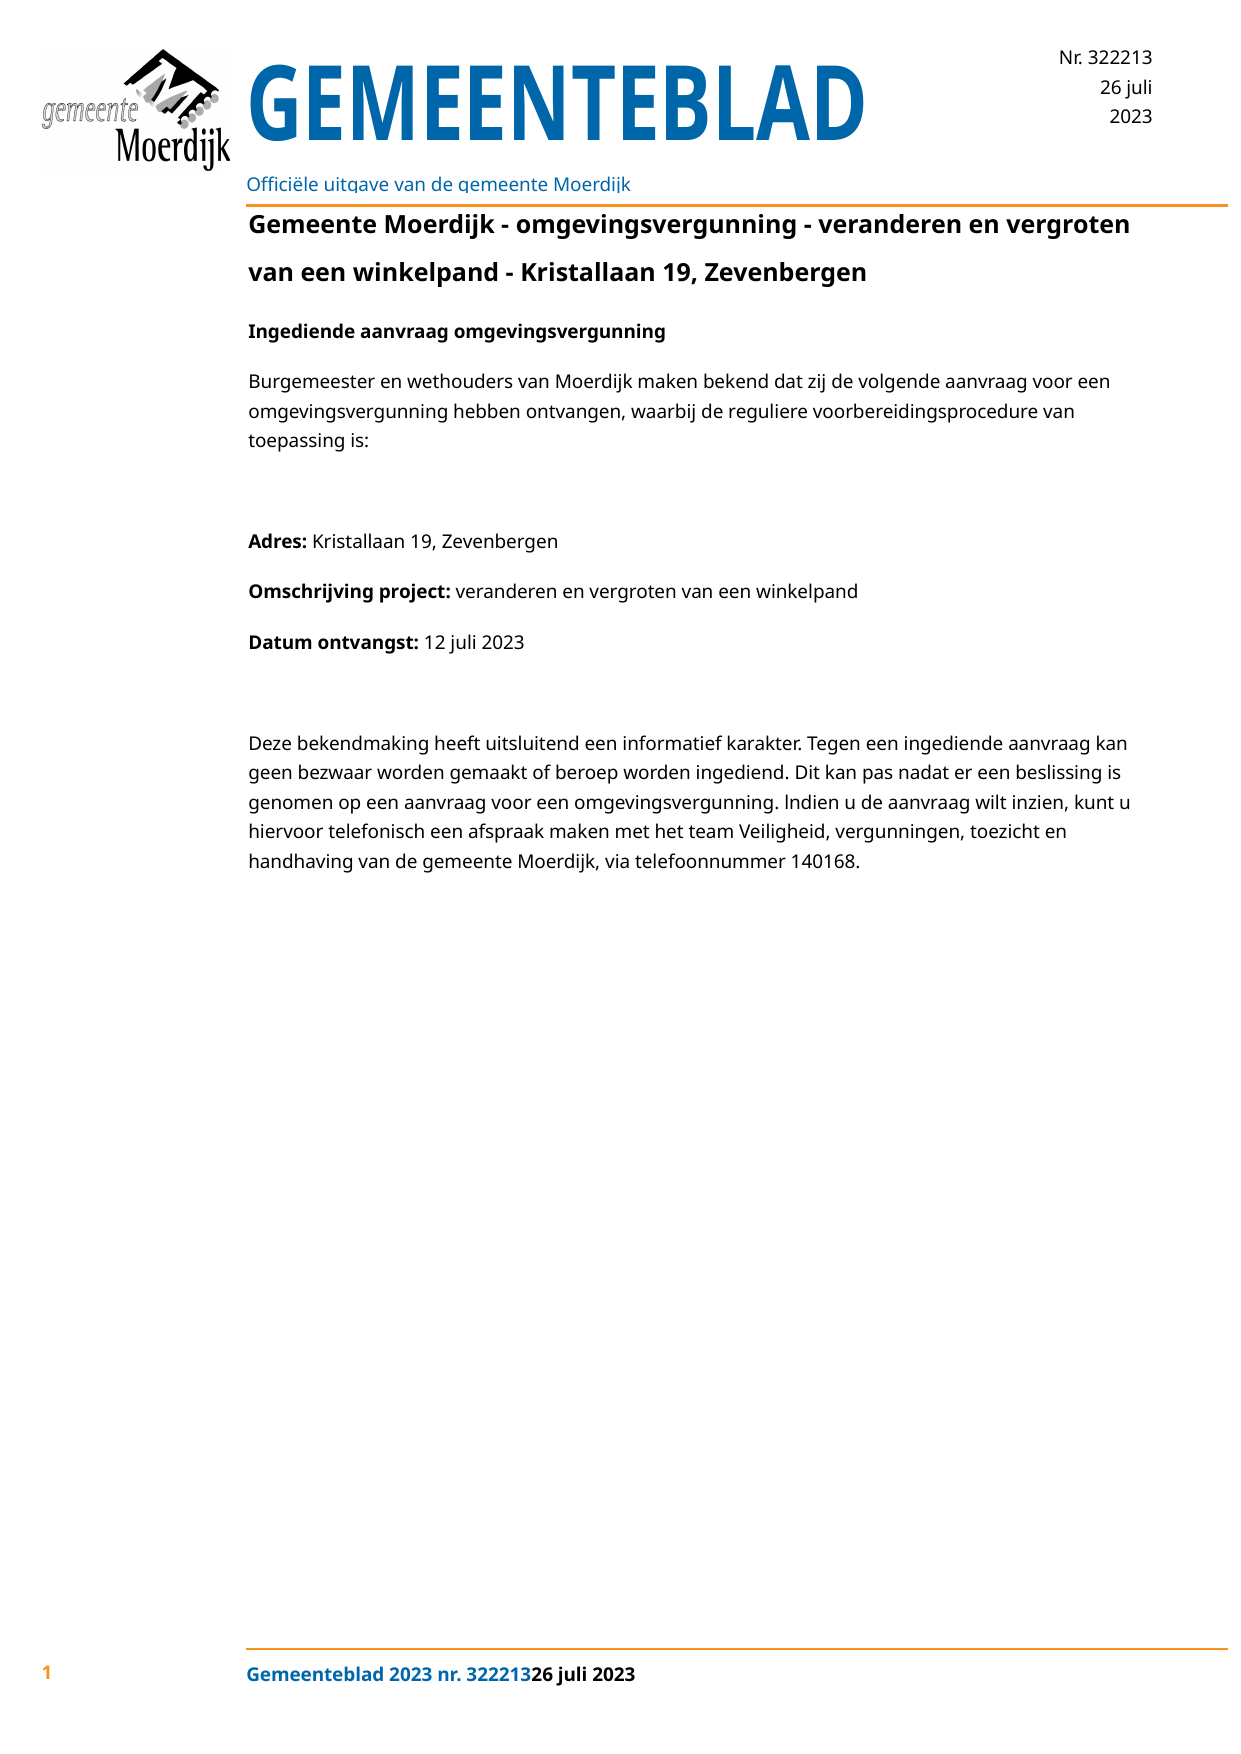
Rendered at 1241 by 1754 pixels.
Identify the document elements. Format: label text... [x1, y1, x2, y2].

text Ingediende aanvraag omgevingsvergunning [248, 318, 1152, 344]
text Gemeente Moerdijk - omgevingsvergunning - veranderen en vergroten van een winkelpand - Kristallaan 19, Zevenbergen [248, 207, 1152, 288]
text Deze bekendmaking heeft uitsluitend een informatief karakter. Tegen een ingediende aanvraag kan geen bezwaar worden gemaakt of beroep worden ingediend. Dit kan pas nadat er een beslissing is genomen op een aanvraag voor een omgevingsvergunning. lndien u de aanvraag wilt inzien, kunt u hiervoor telefonisch een afspraak maken met het team Veiligheid, vergunningen, toezicht en handhaving van de gemeente Moerdijk, via telefoonnummer 140168. [248, 730, 1152, 874]
text Burgemeester en wethouders van Moerdijk maken bekend dat zij de volgende aanvraag voor een omgevingsvergunning hebben ontvangen, waarbij de reguliere voorbereidingsprocedure van toepassing is: [248, 368, 1152, 453]
text Adres: Kristallaan 19, Zevenbergen [248, 528, 1152, 554]
picture [41, 47, 231, 172]
text Omschrijving project: veranderen en vergroten van een winkelpand [248, 579, 1152, 604]
text Datum ontvangst: 12 juli 2023 [248, 629, 1152, 655]
